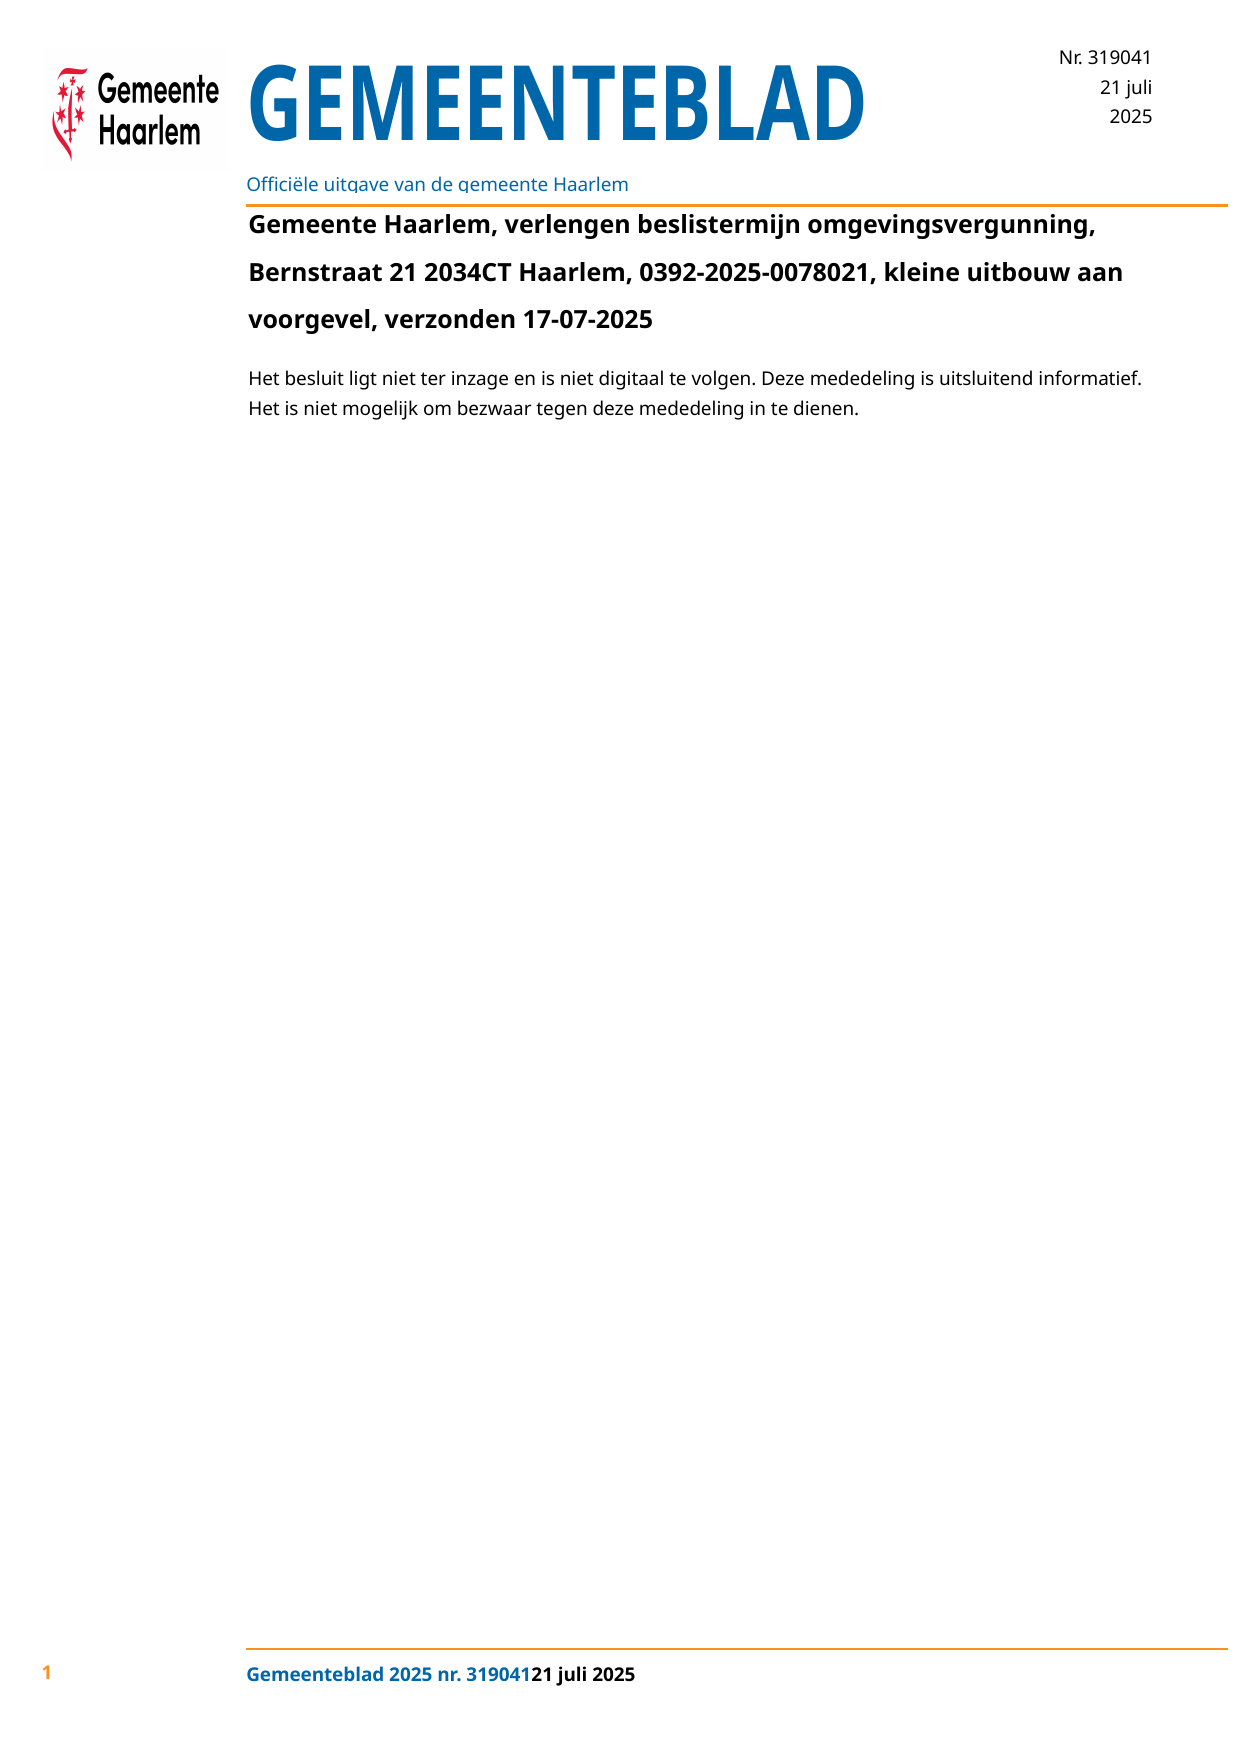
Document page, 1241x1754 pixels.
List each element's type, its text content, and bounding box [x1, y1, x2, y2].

picture [41, 47, 231, 172]
text Gemeente Haarlem, verlengen beslistermijn omgevingsvergunning, Bernstraat 21 2034CT Haarlem, 0392-2025-0078021, kleine uitbouw aan voorgevel, verzonden 17-07-2025 [248, 207, 1152, 336]
text Het besluit ligt niet ter inzage en is niet digitaal te volgen. Deze mededeling is uitsluitend informatief. Het is niet mogelijk om bezwaar tegen deze mededeling in te dienen. [248, 366, 1152, 421]
